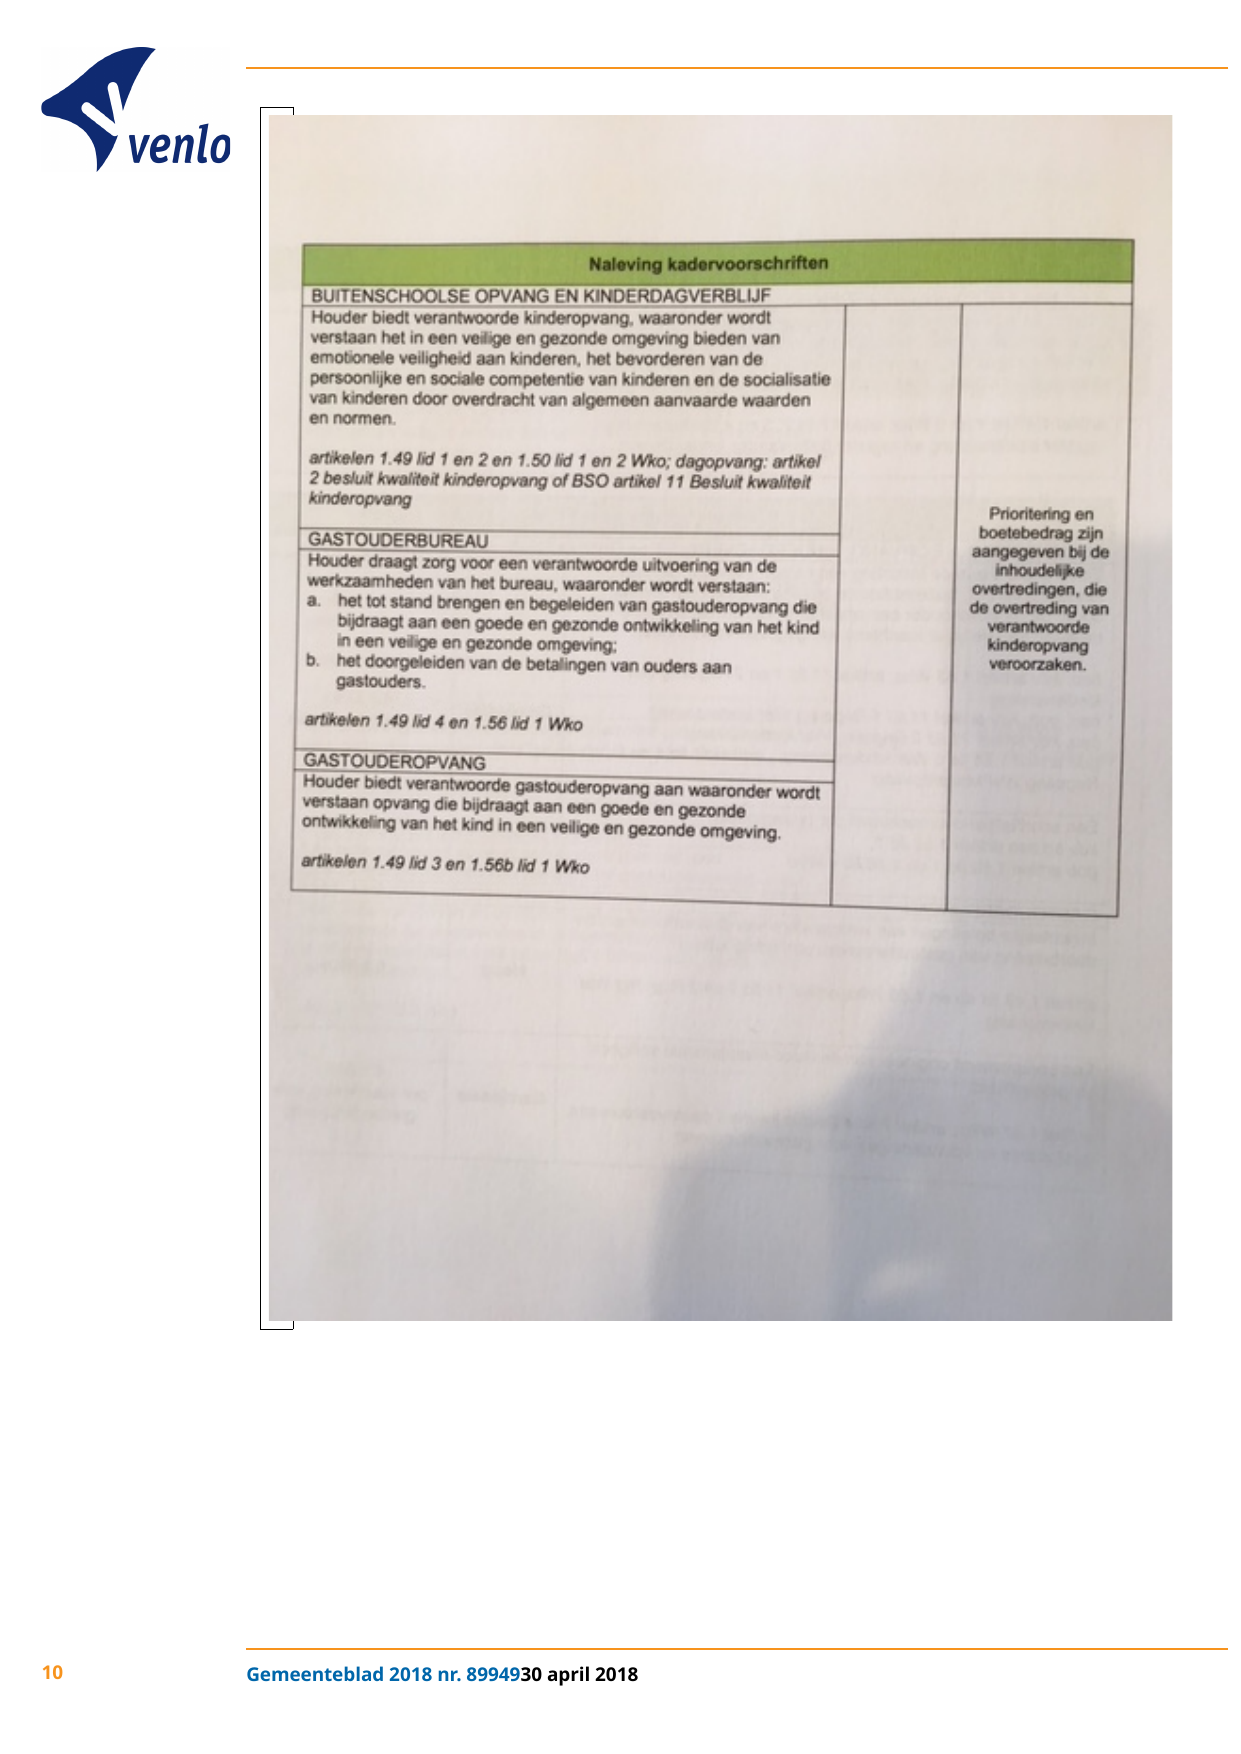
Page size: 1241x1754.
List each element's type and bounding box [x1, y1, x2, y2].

picture [268, 115, 1173, 1321]
picture [41, 47, 231, 172]
